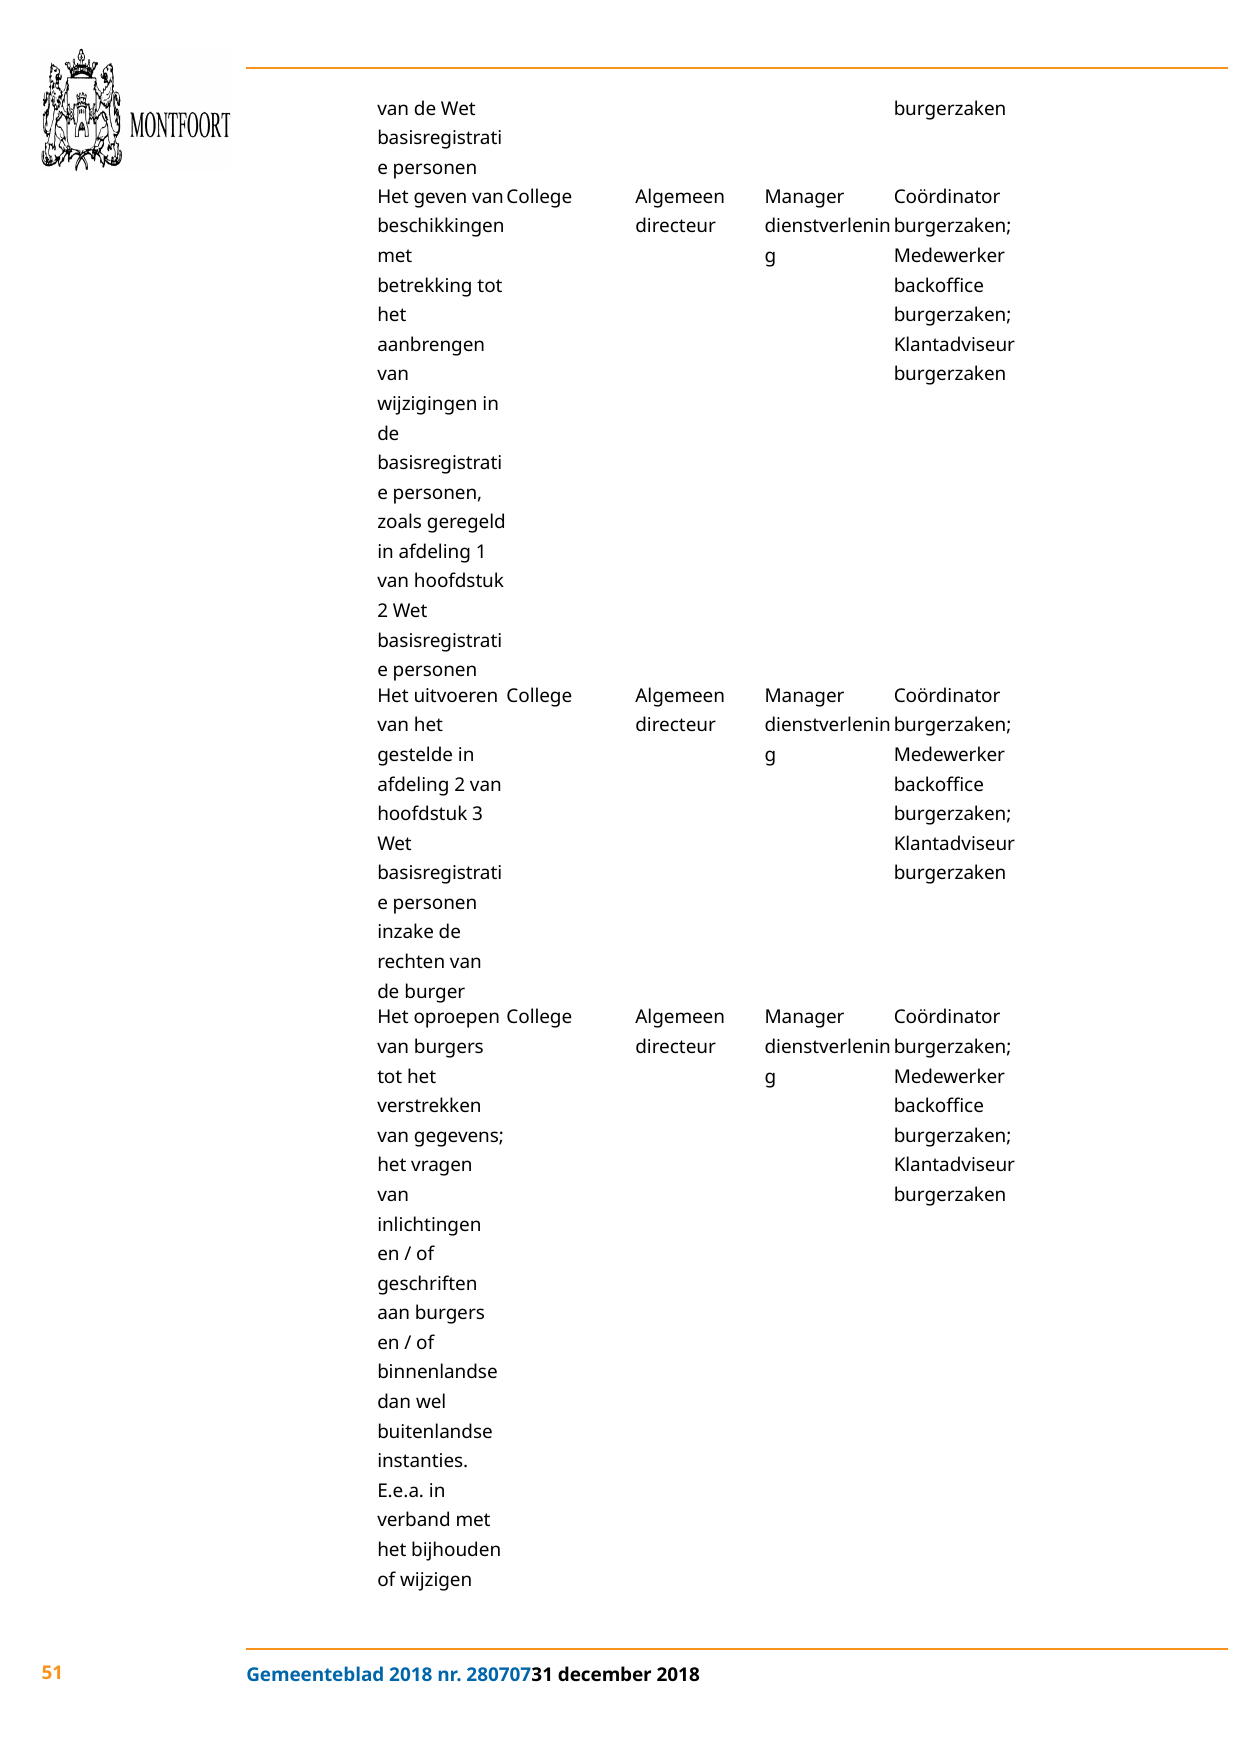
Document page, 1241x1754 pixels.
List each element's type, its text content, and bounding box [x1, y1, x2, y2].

table_cell burgerzaken [894, 95, 1022, 180]
table_cell Het uitvoeren van het gestelde in afdeling 2 van hoofdstuk 3 Wet basisregistratie personen inzake de rechten van de burger [377, 682, 506, 1004]
table_cell [248, 682, 377, 1004]
table_cell [1023, 682, 1152, 1004]
table_header [248, 183, 377, 682]
table_cell van de Wet basisregistratie personen [377, 95, 506, 180]
table_cell [1023, 1004, 1152, 1591]
table_cell Manager dienstverlening [764, 1004, 893, 1591]
table_cell Coördinator burgerzaken; Medewerker backoffice burgerzaken; Klantadviseur burgerzaken [894, 682, 1022, 1004]
table_cell Manager dienstverlening [764, 682, 893, 1004]
table_cell College [506, 1004, 635, 1591]
table_cell College [506, 682, 635, 1004]
table_cell [635, 95, 764, 180]
table_cell Het oproepen van burgers tot het verstrekken van gegevens; het vragen van inlichtingen en / of geschriften aan burgers en / of binnenlandse dan wel buitenlandse instanties. E.e.a. in verband met het bijhouden of wijzigen [377, 1004, 506, 1591]
table_cell [248, 1004, 377, 1591]
table_cell [764, 95, 893, 180]
table_cell Algemeen directeur [635, 682, 764, 1004]
table_header College [506, 183, 635, 682]
table_cell [248, 95, 377, 180]
table_cell Coördinator burgerzaken; Medewerker backoffice burgerzaken; Klantadviseur burgerzaken [894, 1004, 1022, 1591]
table_cell [506, 95, 635, 180]
table_header Manager dienstverlening [764, 183, 893, 682]
table_header [1023, 183, 1152, 682]
table_cell Algemeen directeur [635, 1004, 764, 1591]
table_header Algemeen directeur [635, 183, 764, 682]
picture [41, 47, 231, 172]
table_header Het geven van beschikkingen met betrekking tot het aanbrengen van wijzigingen in de basisregistratie personen, zoals geregeld in afdeling 1 van hoofdstuk 2 Wet basisregistratie personen [377, 183, 506, 682]
table_header Coördinator burgerzaken; Medewerker backoffice burgerzaken; Klantadviseur burgerzaken [894, 183, 1022, 682]
table_cell [1023, 95, 1152, 180]
